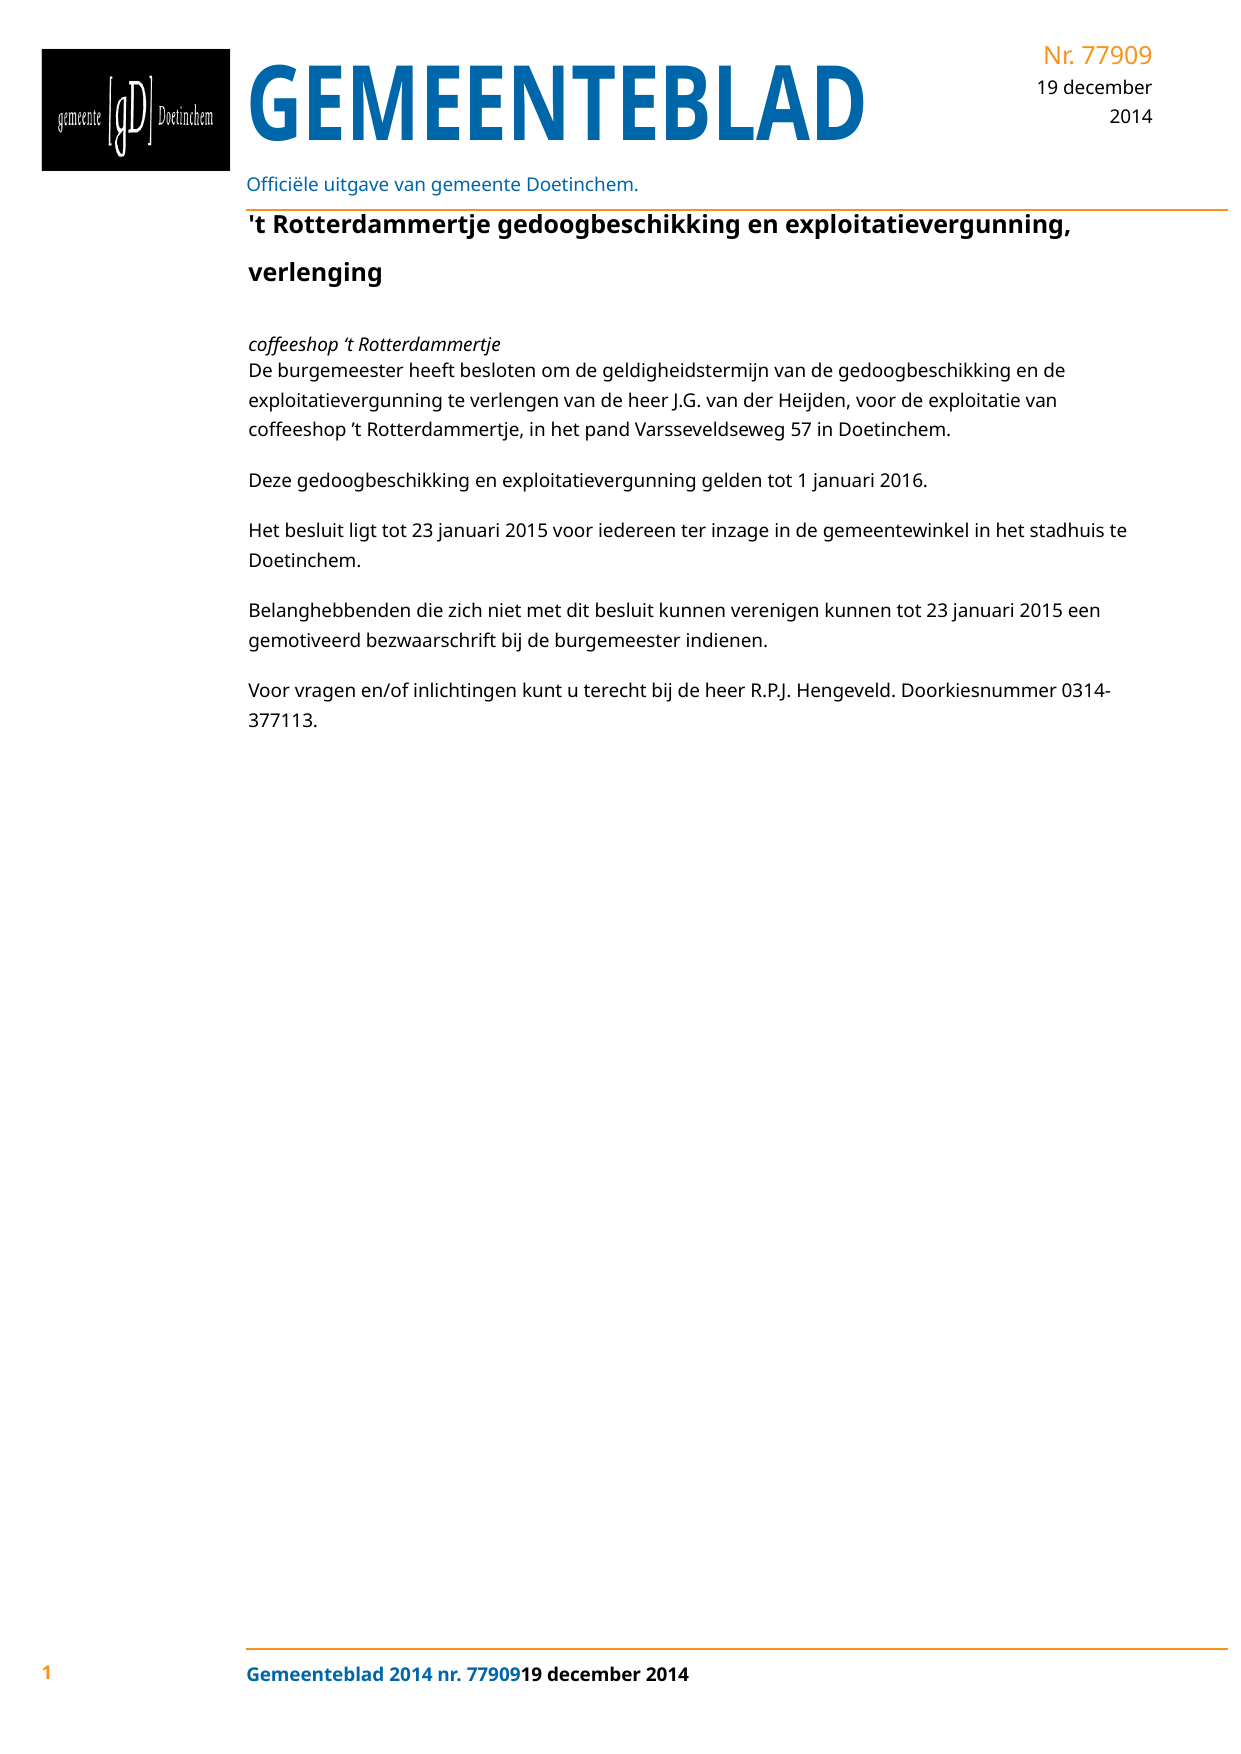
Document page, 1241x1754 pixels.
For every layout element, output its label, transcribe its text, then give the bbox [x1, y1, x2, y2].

text coffeeshop ‘t Rotterdammertje [248, 331, 1152, 357]
text Deze gedoogbeschikking en exploitatievergunning gelden tot 1 januari 2016. [248, 467, 1152, 492]
picture [41, 47, 231, 172]
text 't Rotterdammertje gedoogbeschikking en exploitatievergunning, verlenging [248, 211, 1152, 288]
text Belanghebbenden die zich niet met dit besluit kunnen verenigen kunnen tot 23 januari 2015 een gemotiveerd bezwaarschrift bij de burgemeester indienen. [248, 597, 1152, 652]
text De burgemeester heeft besloten om de geldigheidstermijn van de gedoogbeschikking en de exploitatievergunning te verlengen van de heer J.G. van der Heijden, voor de exploitatie van coffeeshop ’t Rotterdammertje, in het pand Varsseveldseweg 57 in Doetinchem. [248, 357, 1152, 442]
text Voor vragen en/of inlichtingen kunt u terecht bij de heer R.P.J. Hengeveld. Doorkiesnummer 0314-377113. [248, 677, 1152, 732]
text Het besluit ligt tot 23 januari 2015 voor iedereen ter inzage in de gemeentewinkel in het stadhuis te Doetinchem. [248, 517, 1152, 572]
